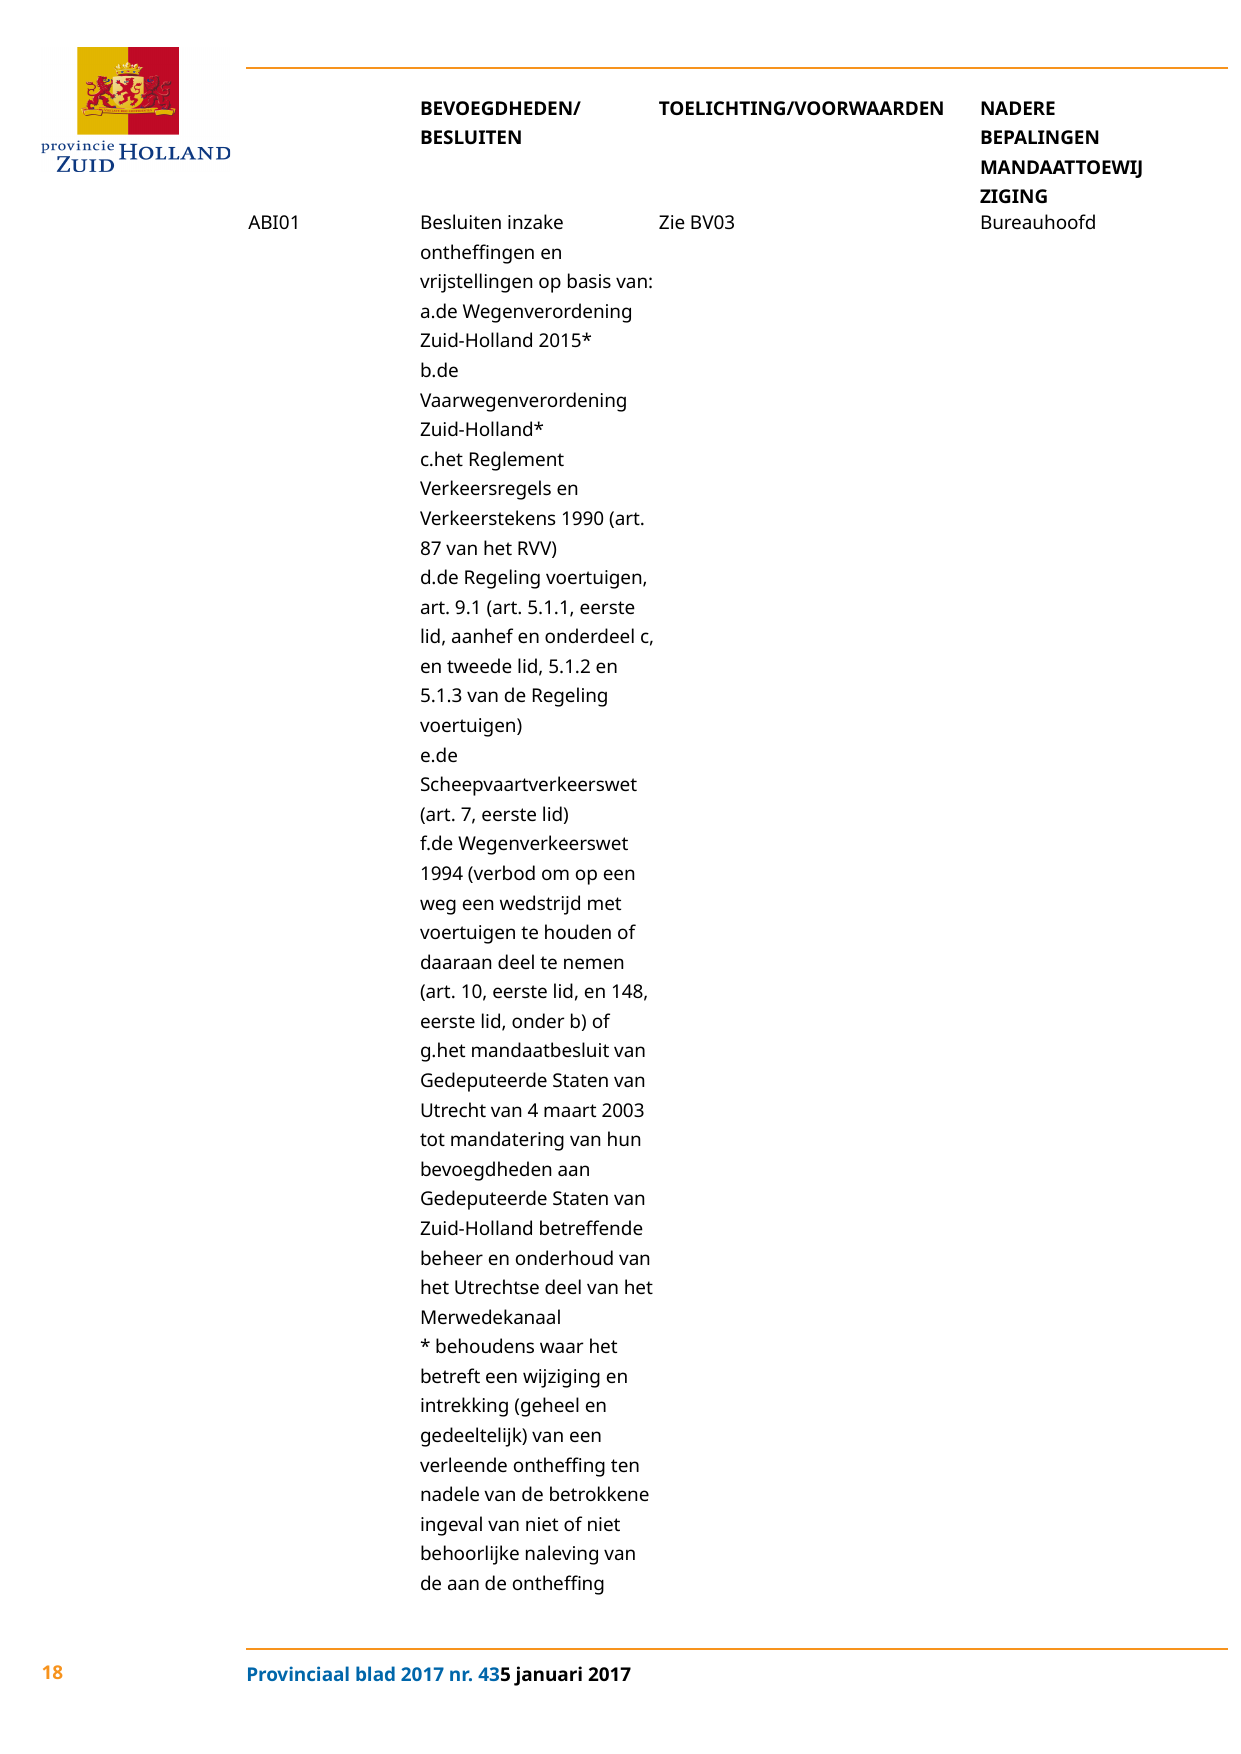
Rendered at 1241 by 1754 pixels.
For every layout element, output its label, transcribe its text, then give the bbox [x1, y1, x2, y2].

table_cell BEVOEGDHEDEN/BESLUITEN [420, 95, 659, 209]
table_cell TOELICHTING/VOORWAARDEN [659, 95, 980, 209]
picture [41, 47, 231, 172]
table_cell Bureauhoofd [980, 209, 1152, 1596]
table_cell Besluiten inzake ontheffingen en vrijstellingen op basis van: a.de Wegenverordening Zuid-Holland 2015* b.de Vaarwegenverordening Zuid-Holland* c.het Reglement Verkeersregels en Verkeerstekens 1990 (art. 87 van het RVV) d.de Regeling voertuigen, art. 9.1 (art. 5.1.1, eerste lid, aanhef en onderdeel c, en tweede lid, 5.1.2 en 5.1.3 van de Regeling voertuigen) e.de Scheepvaartverkeerswet (art. 7, eerste lid) f.de Wegenverkeerswet 1994 (verbod om op een weg een wedstrijd met voertuigen te houden of daaraan deel te nemen (art. 10, eerste lid, en 148, eerste lid, onder b) of g.het mandaatbesluit van Gedeputeerde Staten van Utrecht van 4 maart 2003 tot mandatering van hun bevoegdheden aan Gedeputeerde Staten van Zuid-Holland betreffende beheer en onderhoud van het Utrechtse deel van het Merwedekanaal * behoudens waar het betreft een wijziging en intrekking (geheel en gedeeltelijk) van een verleende ontheffing ten nadele van de betrokkene ingeval van niet of niet behoorlijke naleving van de aan de ontheffing [420, 209, 659, 1596]
table_cell [248, 95, 420, 209]
table_cell NADERE BEPALINGEN MANDAATTOEWIJZIGING [980, 95, 1152, 209]
table_cell Zie BV03 [659, 209, 980, 1596]
table_cell ABI01 [248, 209, 420, 1596]
